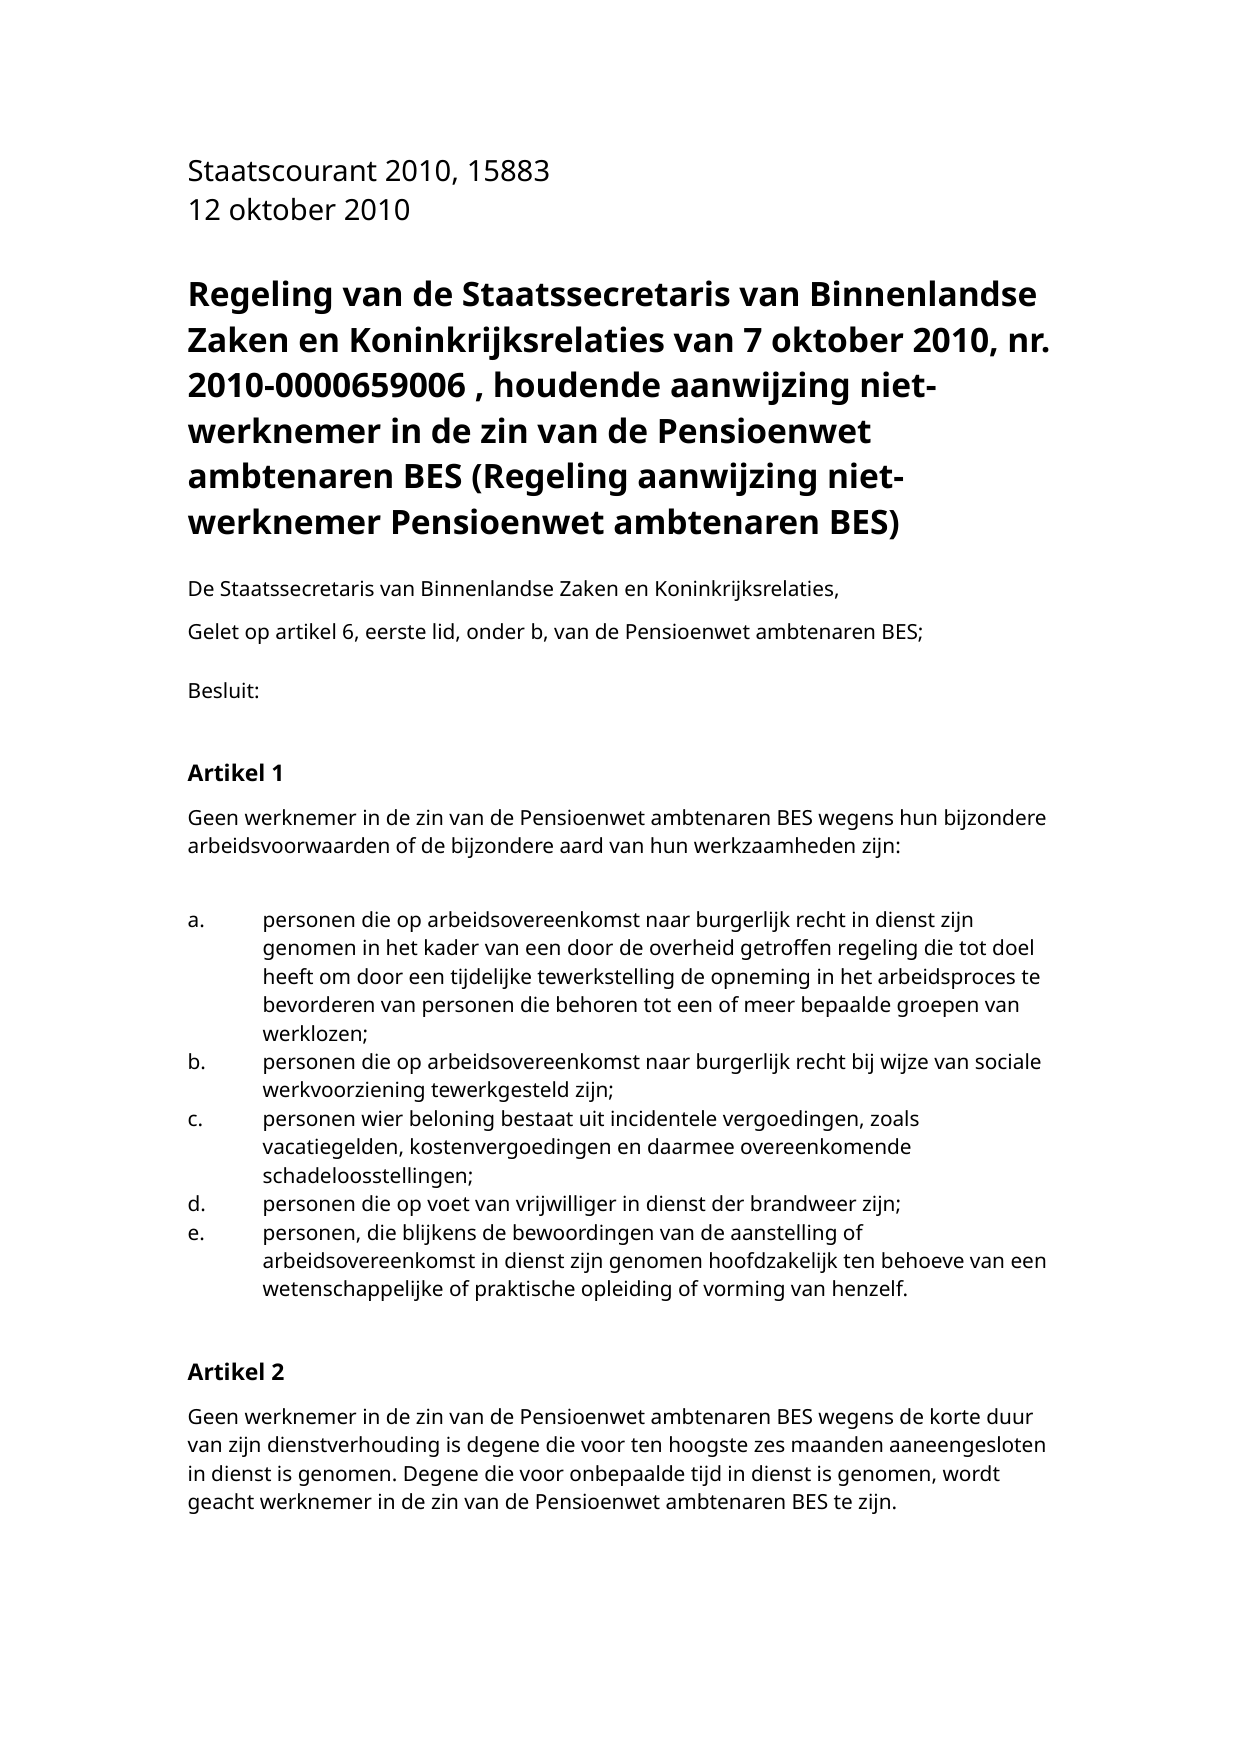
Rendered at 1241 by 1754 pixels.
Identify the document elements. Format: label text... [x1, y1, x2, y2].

text 12 oktober 2010 [187, 190, 1053, 229]
text De Staatssecretaris van Binnenlandse Zaken en Koninkrijksrelaties, [187, 574, 1053, 602]
subtitle Artikel 1 [187, 757, 1053, 788]
text Geen werknemer in de zin van de Pensioenwet ambtenaren BES wegens hun bijzondere arbeidsvoorwaarden of de bijzondere aard van hun werkzaamheden zijn: [187, 803, 1053, 860]
list personen die op arbeidsovereenkomst naar burgerlijk recht in dienst zijn genomen in het kader van een door de overheid getroffen regeling die tot doel heeft om door een tijdelijke tewerkstelling de opneming in het arbeidsproces te bevorderen van personen die behoren tot een of meer bepaalde groepen van werklozen; [187, 905, 1053, 1047]
list personen die op voet van vrijwilliger in dienst der brandweer zijn; [187, 1189, 1053, 1218]
list personen die op arbeidsovereenkomst naar burgerlijk recht bij wijze van sociale werkvoorziening tewerkgesteld zijn; [187, 1047, 1053, 1104]
text Besluit: [187, 676, 1053, 704]
list personen, die blijkens de bewoordingen van de aanstelling of arbeidsovereenkomst in dienst zijn genomen hoofdzakelijk ten behoeve van een wetenschappelijke of praktische opleiding of vorming van henzelf. [187, 1218, 1053, 1303]
text Gelet op artikel 6, eerste lid, onder b, van de Pensioenwet ambtenaren BES; [187, 617, 1053, 646]
text Staatscourant 2010, 15883 [187, 150, 1053, 190]
subtitle Artikel 2 [187, 1356, 1053, 1387]
text Geen werknemer in de zin van de Pensioenwet ambtenaren BES wegens de korte duur van zijn dienstverhouding is degene die voor ten hoogste zes maanden aaneengesloten in dienst is genomen. Degene die voor onbepaalde tijd in dienst is genomen, wordt geacht werknemer in de zin van de Pensioenwet ambtenaren BES te zijn. [187, 1402, 1053, 1516]
list personen wier beloning bestaat uit incidentele vergoedingen, zoals vacatiegelden, kostenvergoedingen en daarmee overeenkomende schadeloosstellingen; [187, 1104, 1053, 1189]
subtitle Regeling van de Staatssecretaris van Binnenlandse Zaken en Koninkrijksrelaties van 7 oktober 2010, nr. 2010-0000659006 , houdende aanwijzing niet-werknemer in de zin van de Pensioenwet ambtenaren BES (Regeling aanwijzing niet-werknemer Pensioenwet ambtenaren BES) [187, 271, 1053, 544]
